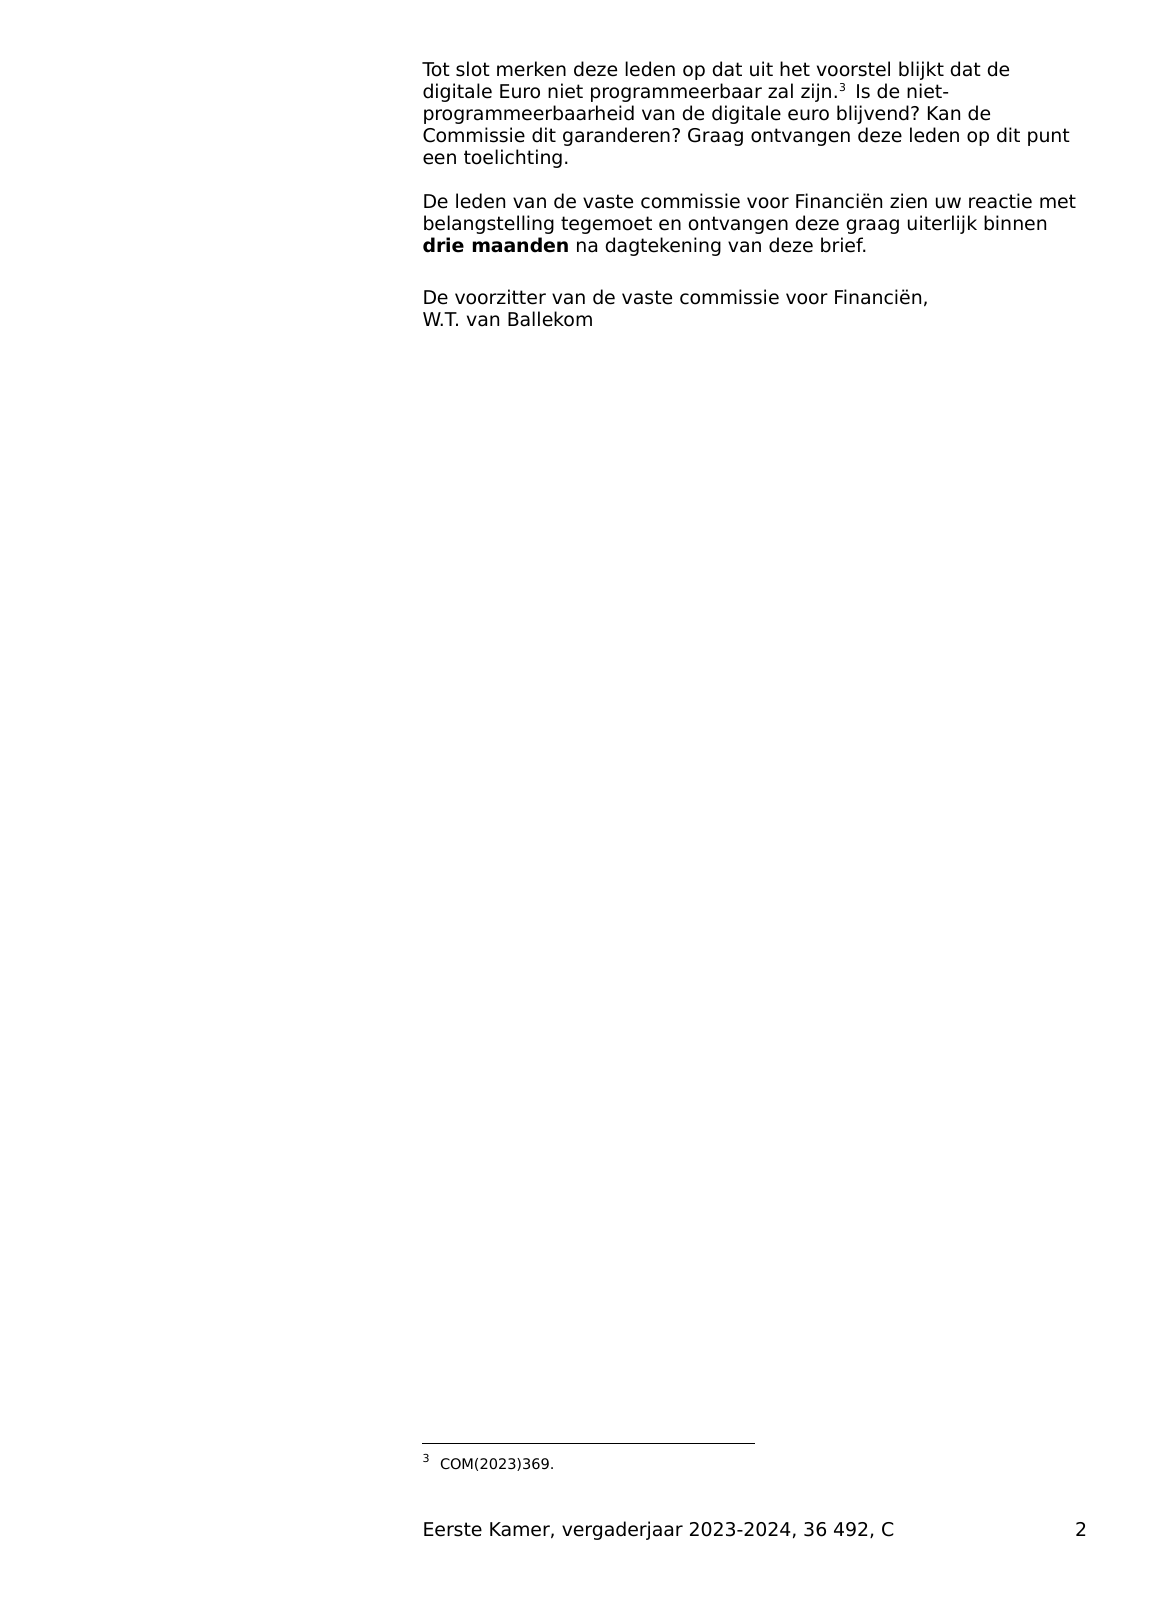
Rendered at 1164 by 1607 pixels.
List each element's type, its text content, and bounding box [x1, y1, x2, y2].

text Tot slot merken deze leden op dat uit het voorstel blijkt dat de digitale Euro niet programmeerbaar zal zijn. Is de niet-programmeerbaarheid van de digitale euro blijvend? Kan de Commissie dit garanderen? Graag ontvangen deze leden op dit punt een toelichting. [422, 59, 1087, 169]
text De leden van de vaste commissie voor Financiën zien uw reactie met belangstelling tegemoet en ontvangen deze graag uiterlijk binnen drie maanden na dagtekening van deze brief. [422, 191, 1087, 257]
text De voorzitter van de vaste commissie voor Financiën, W.T. van Ballekom [422, 287, 1087, 331]
text COM(2023)369. [422, 1452, 1087, 1474]
